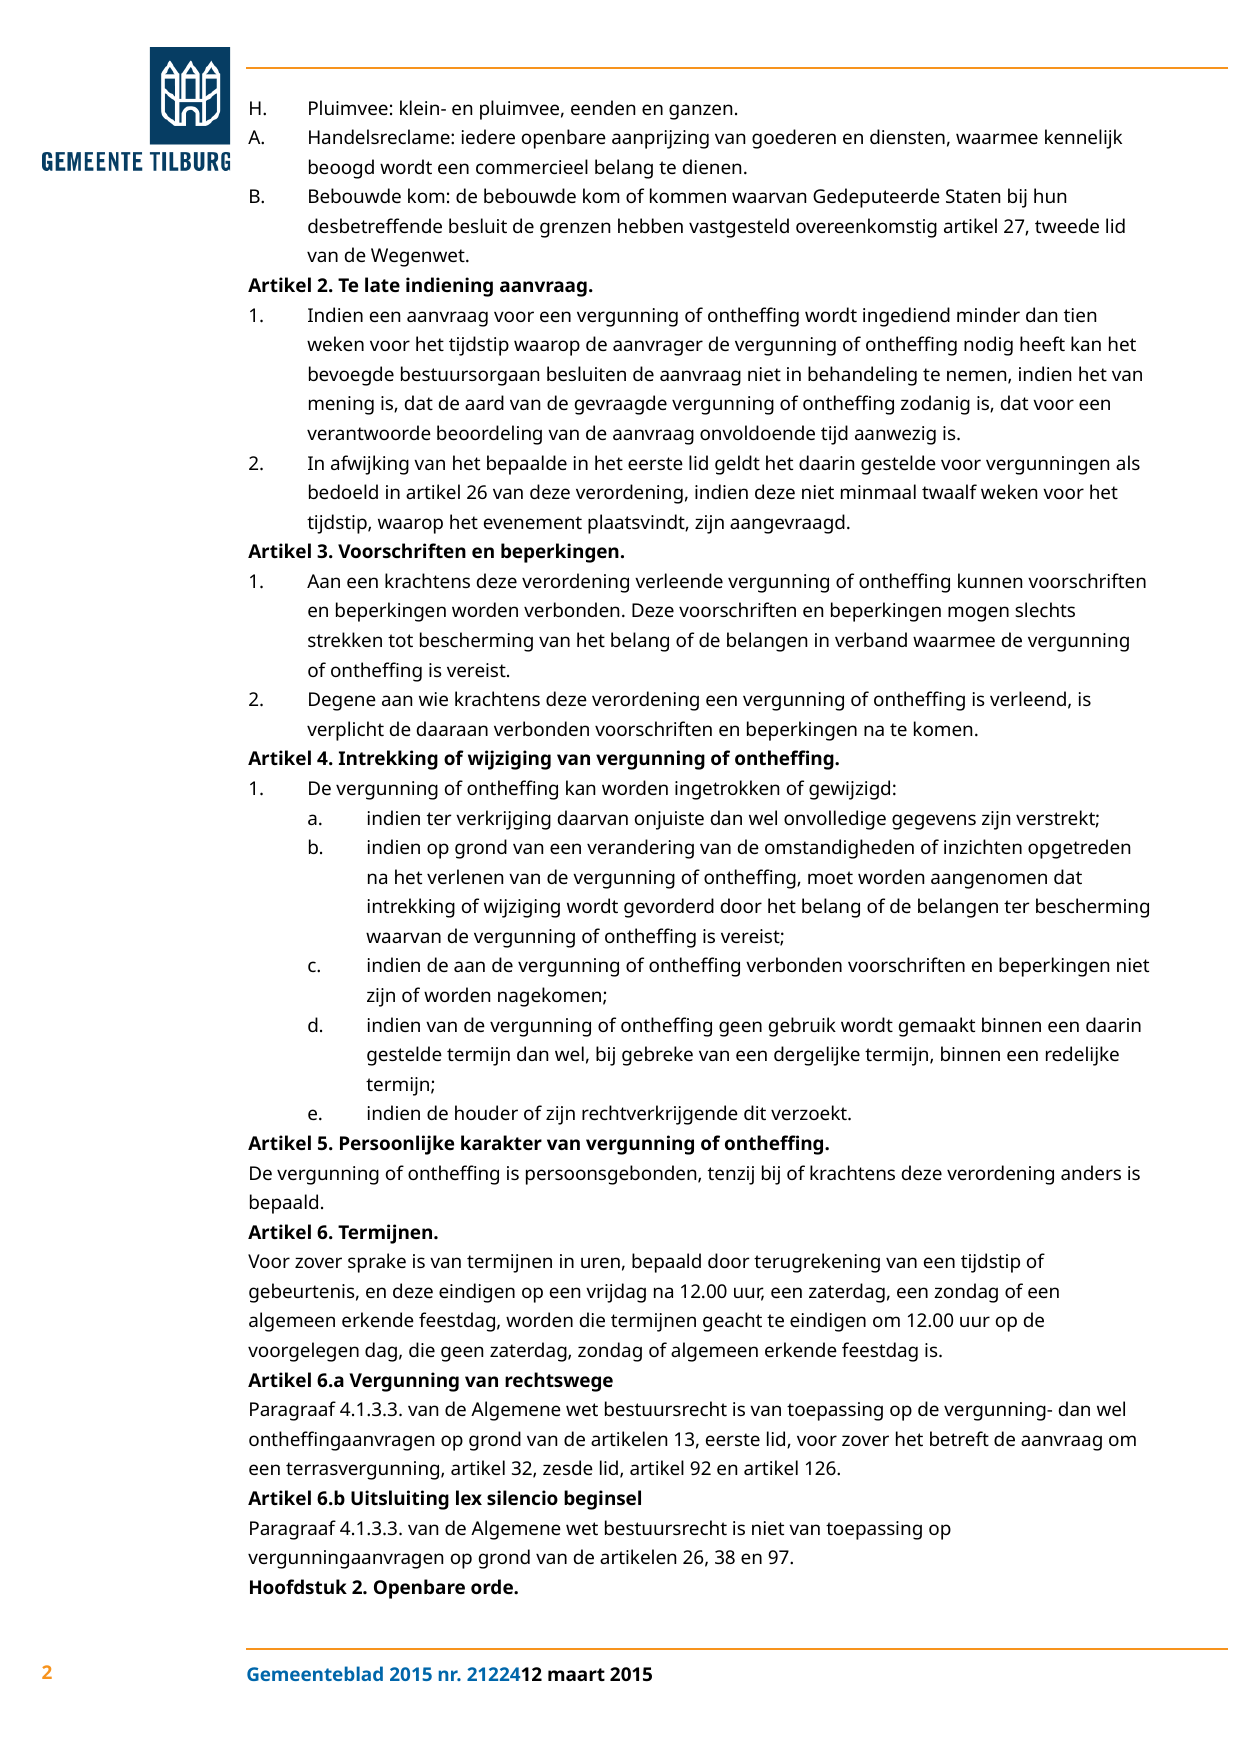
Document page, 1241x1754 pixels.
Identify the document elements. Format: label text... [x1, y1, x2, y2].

text Artikel 2. Te late indiening aanvraag. [248, 272, 1152, 298]
list Degene aan wie krachtens deze verordening een vergunning of ontheffing is verleend, is verplicht de daaraan verbonden voorschriften en beperkingen na te komen. [248, 686, 1152, 742]
text Paragraaf 4.1.3.3. van de Algemene wet bestuursrecht is niet van toepassing op vergunningaanvragen op grond van de artikelen 26, 38 en 97. [248, 1515, 1152, 1570]
text Artikel 5. Persoonlijke karakter van vergunning of ontheffing. [248, 1130, 1152, 1156]
text Hoofdstuk 2. Openbare orde. [248, 1574, 1152, 1600]
picture [41, 47, 231, 172]
text Paragraaf 4.1.3.3. van de Algemene wet bestuursrecht is van toepassing op de vergunning- dan wel ontheffingaanvragen op grond van de artikelen 13, eerste lid, voor zover het betreft de aanvraag om een terrasvergunning, artikel 32, zesde lid, artikel 92 en artikel 126. [248, 1396, 1152, 1481]
list indien de aan de vergunning of ontheffing verbonden voorschriften en beperkingen niet zijn of worden nagekomen; [307, 953, 1152, 1008]
text Artikel 4. Intrekking of wijziging van vergunning of ontheffing. [248, 746, 1152, 771]
text Artikel 6.b Uitsluiting lex silencio beginsel [248, 1485, 1152, 1511]
list indien op grond van een verandering van de omstandigheden of inzichten opgetreden na het verlenen van de vergunning of ontheffing, moet worden aangenomen dat intrekking of wijziging wordt gevorderd door het belang of de belangen ter bescherming waarvan de vergunning of ontheffing is vereist; [307, 834, 1152, 949]
list De vergunning of ontheffing kan worden ingetrokken of gewijzigd: [248, 775, 1152, 801]
list Indien een aanvraag voor een vergunning of ontheffing wordt ingediend minder dan tien weken voor het tijdstip waarop de aanvrager de vergunning of ontheffing nodig heeft kan het bevoegde bestuursorgaan besluiten de aanvraag niet in behandeling te nemen, indien het van mening is, dat de aard van de gevraagde vergunning of ontheffing zodanig is, dat voor een verantwoorde beoordeling van de aanvraag onvoldoende tijd aanwezig is. [248, 302, 1152, 446]
list Pluimvee: klein- en pluimvee, eenden en ganzen. [248, 95, 1152, 121]
list Handelsreclame: iedere openbare aanprijzing van goederen en diensten, waarmee kennelijk beoogd wordt een commercieel belang te dienen. [248, 124, 1152, 180]
list Aan een krachtens deze verordening verleende vergunning of ontheffing kunnen voorschriften en beperkingen worden verbonden. Deze voorschriften en beperkingen mogen slechts strekken tot bescherming van het belang of de belangen in verband waarmee de vergunning of ontheffing is vereist. [248, 568, 1152, 683]
text Artikel 6. Termijnen. [248, 1219, 1152, 1245]
list Bebouwde kom: de bebouwde kom of kommen waarvan Gedeputeerde Staten bij hun desbetreffende besluit de grenzen hebben vastgesteld overeenkomstig artikel 27, tweede lid van de Wegenwet. [248, 183, 1152, 268]
list indien de houder of zijn rechtverkrijgende dit verzoekt. [307, 1101, 1152, 1126]
text De vergunning of ontheffing is persoonsgebonden, tenzij bij of krachtens deze verordening anders is bepaald. [248, 1160, 1152, 1215]
text Voor zover sprake is van termijnen in uren, bepaald door terugrekening van een tijdstip of gebeurtenis, en deze eindigen op een vrijdag na 12.00 uur, een zaterdag, een zondag of een algemeen erkende feestdag, worden die termijnen geacht te eindigen om 12.00 uur op de voorgelegen dag, die geen zaterdag, zondag of algemeen erkende feestdag is. [248, 1248, 1152, 1363]
list In afwijking van het bepaalde in het eerste lid geldt het daarin gestelde voor vergunningen als bedoeld in artikel 26 van deze verordening, indien deze niet minmaal twaalf weken voor het tijdstip, waarop het evenement plaatsvindt, zijn aangevraagd. [248, 450, 1152, 535]
text Artikel 3. Voorschriften en beperkingen. [248, 538, 1152, 564]
list indien van de vergunning of ontheffing geen gebruik wordt gemaakt binnen een daarin gestelde termijn dan wel, bij gebreke van een dergelijke termijn, binnen een redelijke termijn; [307, 1012, 1152, 1097]
list indien ter verkrijging daarvan onjuiste dan wel onvolledige gegevens zijn verstrekt; [307, 805, 1152, 831]
text Artikel 6.a Vergunning van rechtswege [248, 1367, 1152, 1393]
